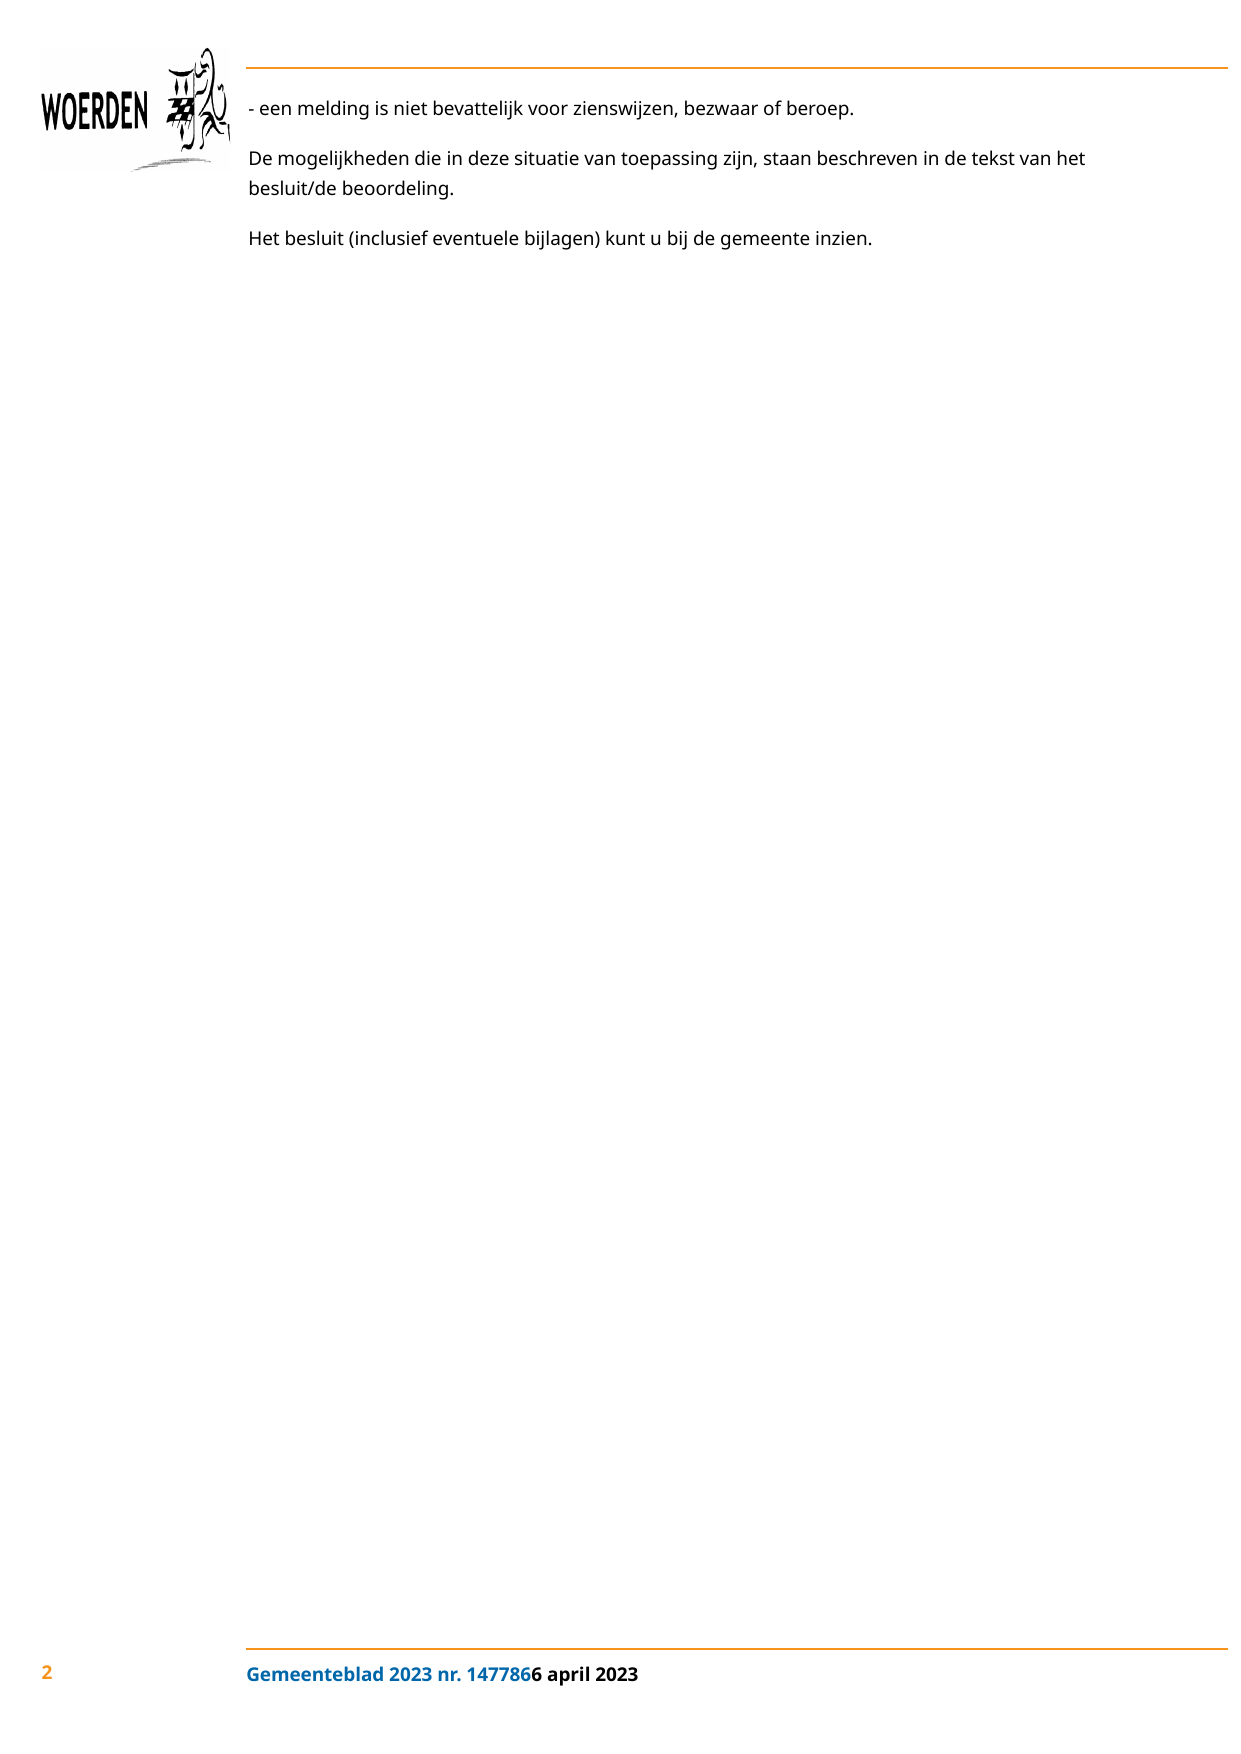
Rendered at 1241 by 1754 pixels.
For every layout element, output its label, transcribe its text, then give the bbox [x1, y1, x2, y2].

text Het besluit (inclusief eventuele bijlagen) kunt u bij de gemeente inzien. [248, 225, 1152, 251]
picture [41, 47, 231, 172]
text De mogelijkheden die in deze situatie van toepassing zijn, staan beschreven in de tekst van het besluit/de beoordeling. [248, 145, 1152, 201]
text - een melding is niet bevattelijk voor zienswijzen, bezwaar of beroep. [248, 95, 1152, 121]
